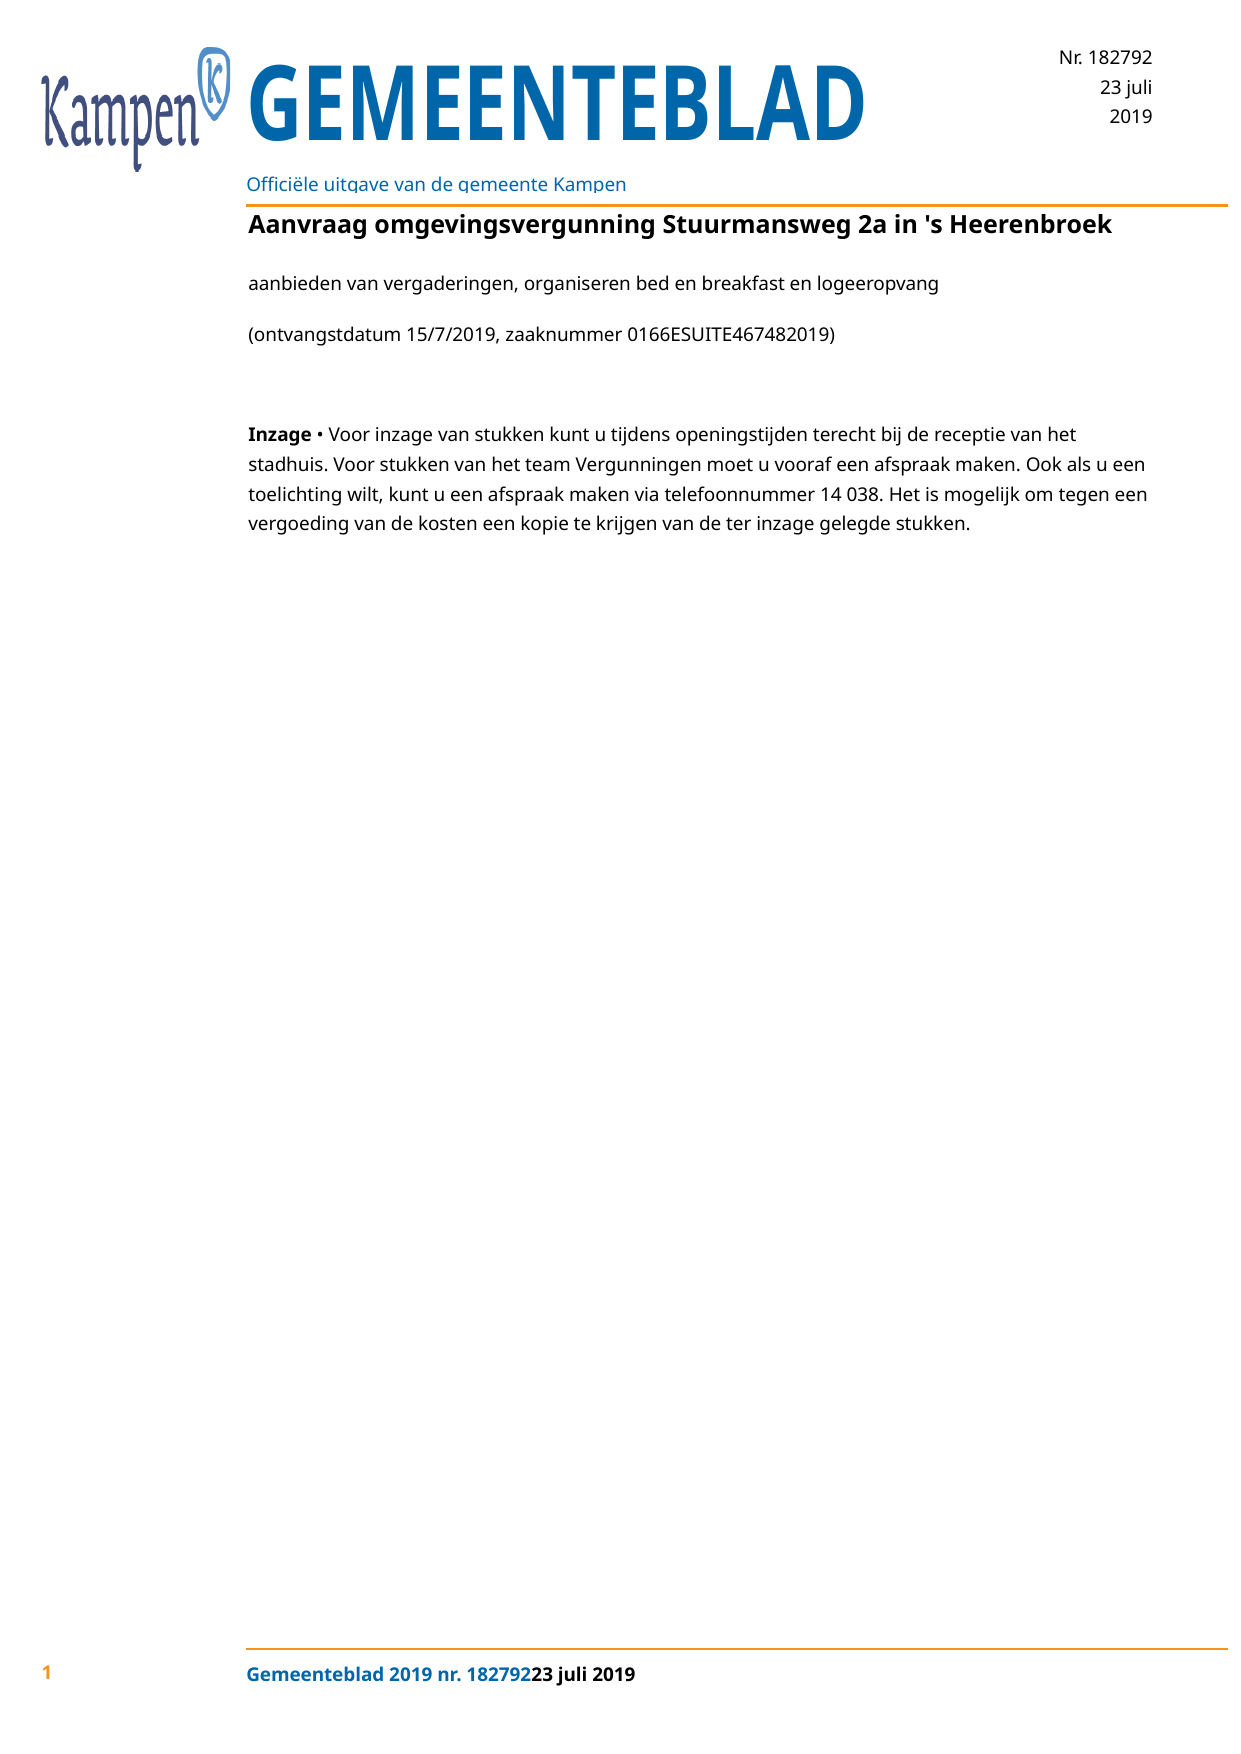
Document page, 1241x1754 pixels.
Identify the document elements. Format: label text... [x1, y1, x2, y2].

text Inzage • Voor inzage van stukken kunt u tijdens openingstijden terecht bij de receptie van het stadhuis. Voor stukken van het team Vergunningen moet u vooraf een afspraak maken. Ook als u een toelichting wilt, kunt u een afspraak maken via telefoonnummer 14 038. Het is mogelijk om tegen een vergoeding van de kosten een kopie te krijgen van de ter inzage gelegde stukken. [248, 422, 1152, 536]
text Aanvraag omgevingsvergunning Stuurmansweg 2a in 's Heerenbroek [248, 207, 1152, 241]
text aanbieden van vergaderingen, organiseren bed en breakfast en logeeropvang [248, 270, 1152, 296]
text (ontvangstdatum 15/7/2019, zaaknummer 0166ESUITE467482019) [248, 321, 1152, 346]
picture [41, 47, 231, 172]
